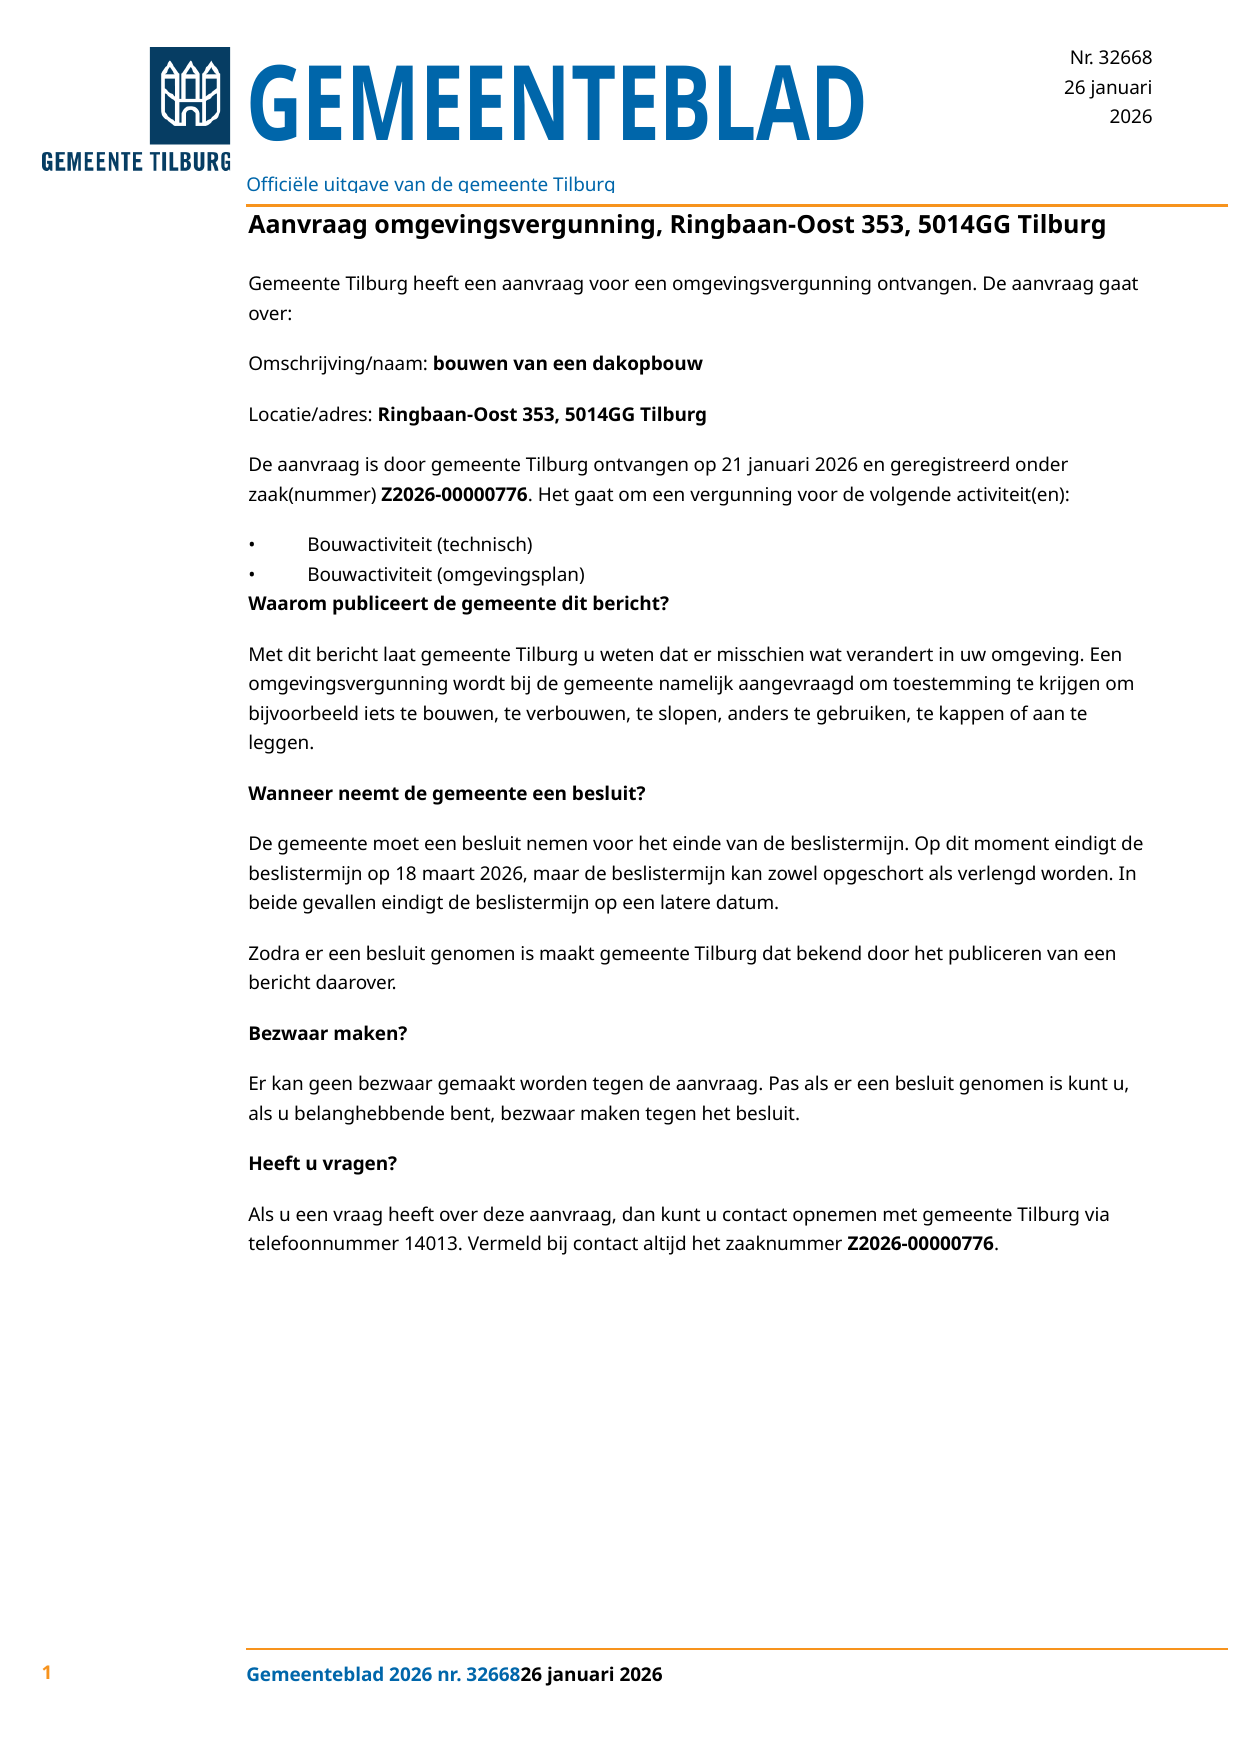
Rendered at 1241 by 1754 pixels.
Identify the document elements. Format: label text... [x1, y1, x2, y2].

text Locatie/adres: Ringbaan-Oost 353, 5014GG Tilburg [248, 401, 1152, 426]
text Met dit bericht laat gemeente Tilburg u weten dat er misschien wat verandert in uw omgeving. Een omgevingsvergunning wordt bij de gemeente namelijk aangevraagd om toestemming te krijgen om bijvoorbeeld iets te bouwen, te verbouwen, te slopen, anders te gebruiken, te kappen of aan te leggen. [248, 641, 1152, 755]
list Bouwactiviteit (technisch) [248, 531, 1152, 557]
text Omschrijving/naam: bouwen van een dakopbouw [248, 350, 1152, 376]
list Bouwactiviteit (omgevingsplan) [248, 561, 1152, 586]
text De gemeente moet een besluit nemen voor het einde van de beslistermijn. Op dit moment eindigt de beslistermijn op 18 maart 2026, maar de beslistermijn kan zowel opgeschort als verlengd worden. In beide gevallen eindigt de beslistermijn op een latere datum. [248, 830, 1152, 915]
text Er kan geen bezwaar gemaakt worden tegen de aanvraag. Pas als er een besluit genomen is kunt u, als u belanghebbende bent, bezwaar maken tegen het besluit. [248, 1070, 1152, 1126]
text Bezwaar maken? [248, 1020, 1152, 1046]
text Zodra er een besluit genomen is maakt gemeente Tilburg dat bekend door het publiceren van een bericht daarover. [248, 940, 1152, 995]
text De aanvraag is door gemeente Tilburg ontvangen op 21 januari 2026 en geregistreerd onder zaak(nummer) Z2026-00000776. Het gaat om een vergunning voor de volgende activiteit(en): [248, 451, 1152, 506]
picture [41, 47, 231, 172]
text Heeft u vragen? [248, 1150, 1152, 1176]
text Aanvraag omgevingsvergunning, Ringbaan-Oost 353, 5014GG Tilburg [248, 207, 1152, 241]
text Gemeente Tilburg heeft een aanvraag voor een omgevingsvergunning ontvangen. De aanvraag gaat over: [248, 270, 1152, 326]
text Als u een vraag heeft over deze aanvraag, dan kunt u contact opnemen met gemeente Tilburg via telefoonnummer 14013. Vermeld bij contact altijd het zaaknummer Z2026-00000776. [248, 1201, 1152, 1256]
text Waarom publiceert de gemeente dit bericht? [248, 590, 1152, 616]
text Wanneer neemt de gemeente een besluit? [248, 780, 1152, 806]
